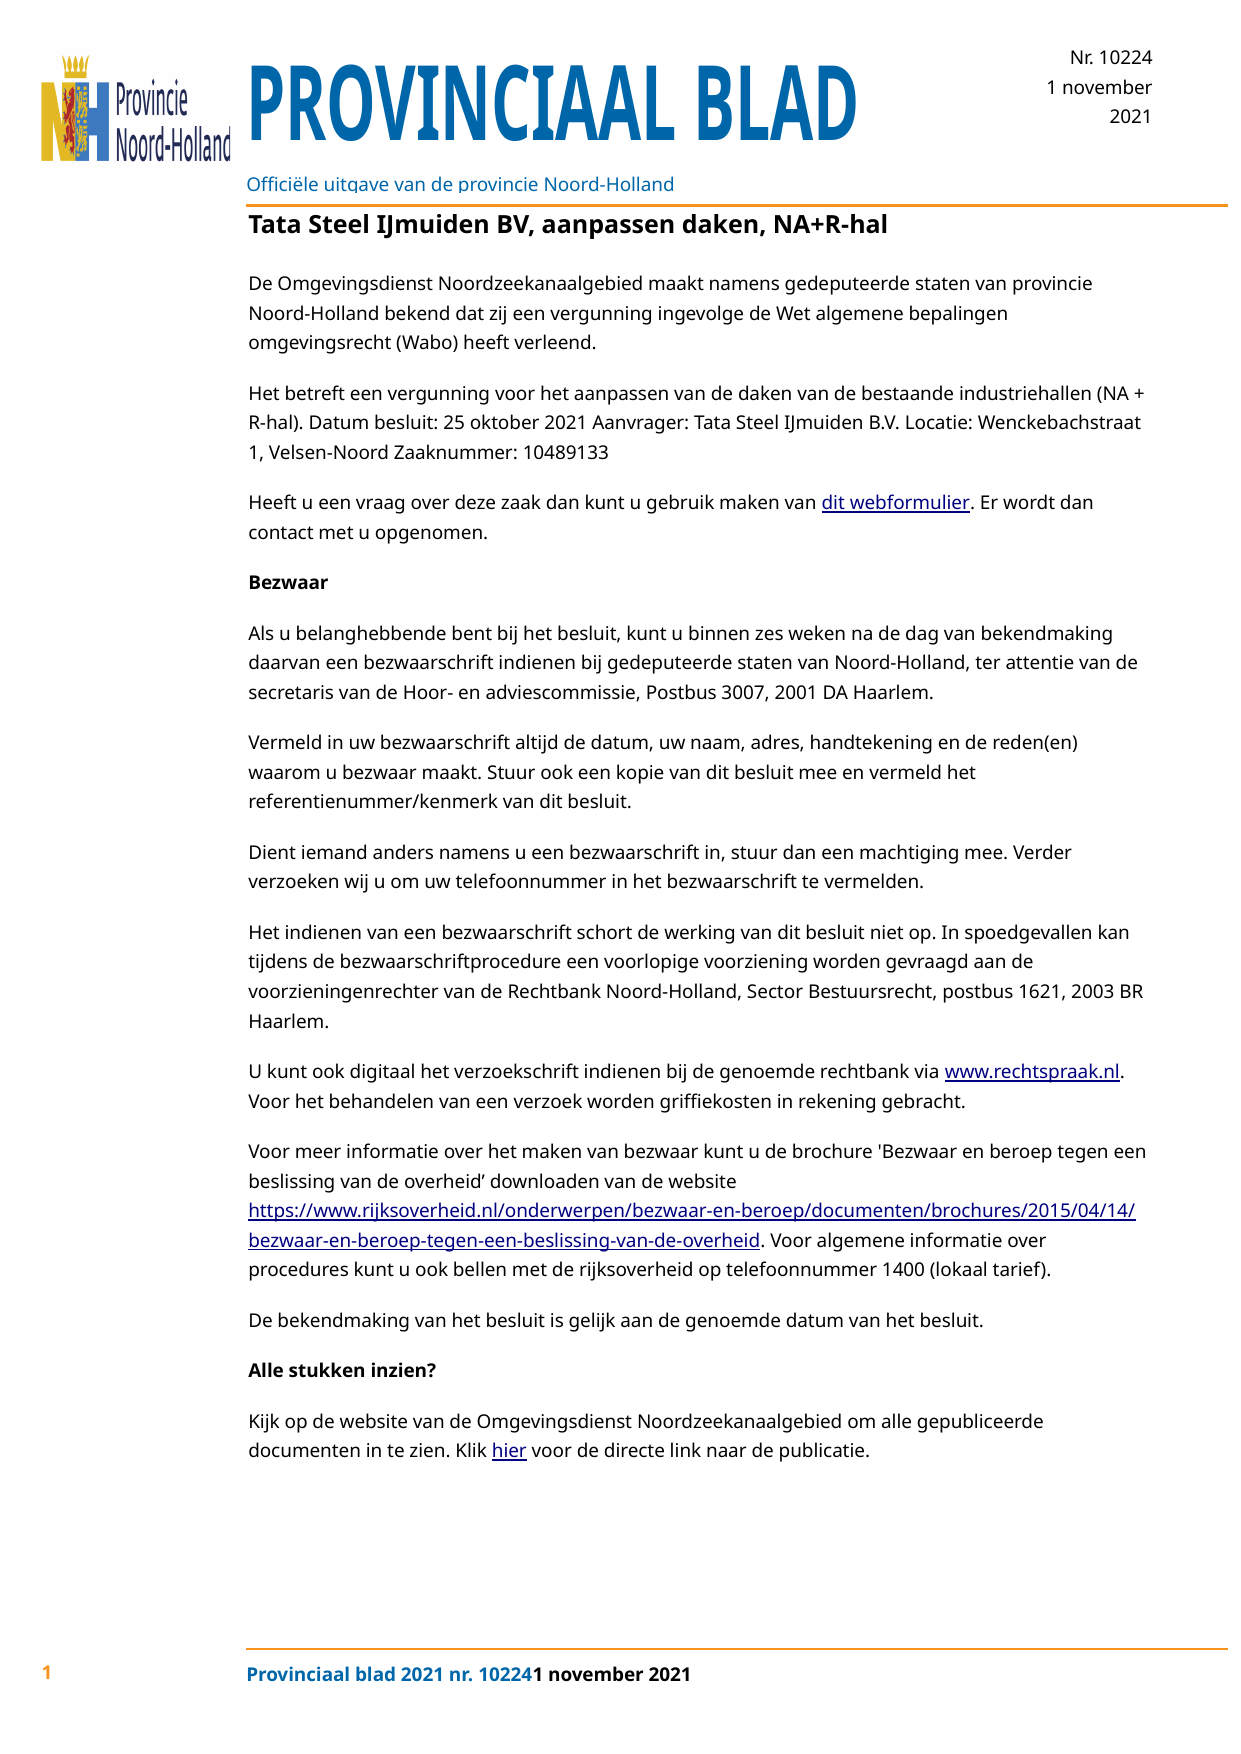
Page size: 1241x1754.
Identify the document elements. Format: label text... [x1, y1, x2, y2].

text De bekendmaking van het besluit is gelijk aan de genoemde datum van het besluit. [248, 1307, 1152, 1333]
text Als u belanghebbende bent bij het besluit, kunt u binnen zes weken na de dag van bekendmaking daarvan een bezwaarschrift indienen bij gedeputeerde staten van Noord-Holland, ter attentie van de secretaris van de Hoor- en adviescommissie, Postbus 3007, 2001 DA Haarlem. [248, 620, 1152, 705]
text Vermeld in uw bezwaarschrift altijd de datum, uw naam, adres, handtekening en de reden(en) waarom u bezwaar maakt. Stuur ook een kopie van dit besluit mee en vermeld het referentienummer/kenmerk van dit besluit. [248, 729, 1152, 814]
text Heeft u een vraag over deze zaak dan kunt u gebruik maken van dit webformulier. Er wordt dan contact met u opgenomen. [248, 489, 1152, 545]
text Het betreft een vergunning voor het aanpassen van de daken van de bestaande industriehallen (NA + R-hal). Datum besluit: 25 oktober 2021 Aanvrager: Tata Steel IJmuiden B.V. Locatie: Wenckebachstraat 1, Velsen-Noord Zaaknummer: 10489133 [248, 380, 1152, 465]
text De Omgevingsdienst Noordzeekanaalgebied maakt namens gedeputeerde staten van provincie Noord-Holland bekend dat zij een vergunning ingevolge de Wet algemene bepalingen omgevingsrecht (Wabo) heeft verleend. [248, 270, 1152, 355]
text Het indienen van een bezwaarschrift schort de werking van dit besluit niet op. In spoedgevallen kan tijdens de bezwaarschriftprocedure een voorlopige voorziening worden gevraagd aan de voorzieningenrechter van de Rechtbank Noord-Holland, Sector Bestuursrecht, postbus 1621, 2003 BR Haarlem. [248, 919, 1152, 1033]
text Bezwaar [248, 569, 1152, 595]
text Alle stukken inzien? [248, 1357, 1152, 1383]
text Tata Steel IJmuiden BV, aanpassen daken, NA+R-hal [248, 207, 1152, 241]
text U kunt ook digitaal het verzoekschrift indienen bij de genoemde rechtbank via www.rechtspraak.nl. Voor het behandelen van een verzoek worden griffiekosten in rekening gebracht. [248, 1058, 1152, 1113]
picture [41, 47, 231, 172]
text Dient iemand anders namens u een bezwaarschrift in, stuur dan een machtiging mee. Verder verzoeken wij u om uw telefoonnummer in het bezwaarschrift te vermelden. [248, 839, 1152, 894]
text Kijk op de website van de Omgevingsdienst Noordzeekanaalgebied om alle gepubliceerde documenten in te zien. Klik hier voor de directe link naar de publicatie. [248, 1408, 1152, 1463]
text Voor meer informatie over het maken van bezwaar kunt u de brochure 'Bezwaar en beroep tegen een beslissing van de overheid’ downloaden van de website https://www.rijksoverheid.nl/onderwerpen/bezwaar-en-beroep/documenten/brochures/2015/04/14/bezwaar-en-beroep-tegen-een-beslissing-van-de-overheid. Voor algemene informatie over procedures kunt u ook bellen met de rijksoverheid op telefoonnummer 1400 (lokaal tarief). [248, 1138, 1152, 1282]
